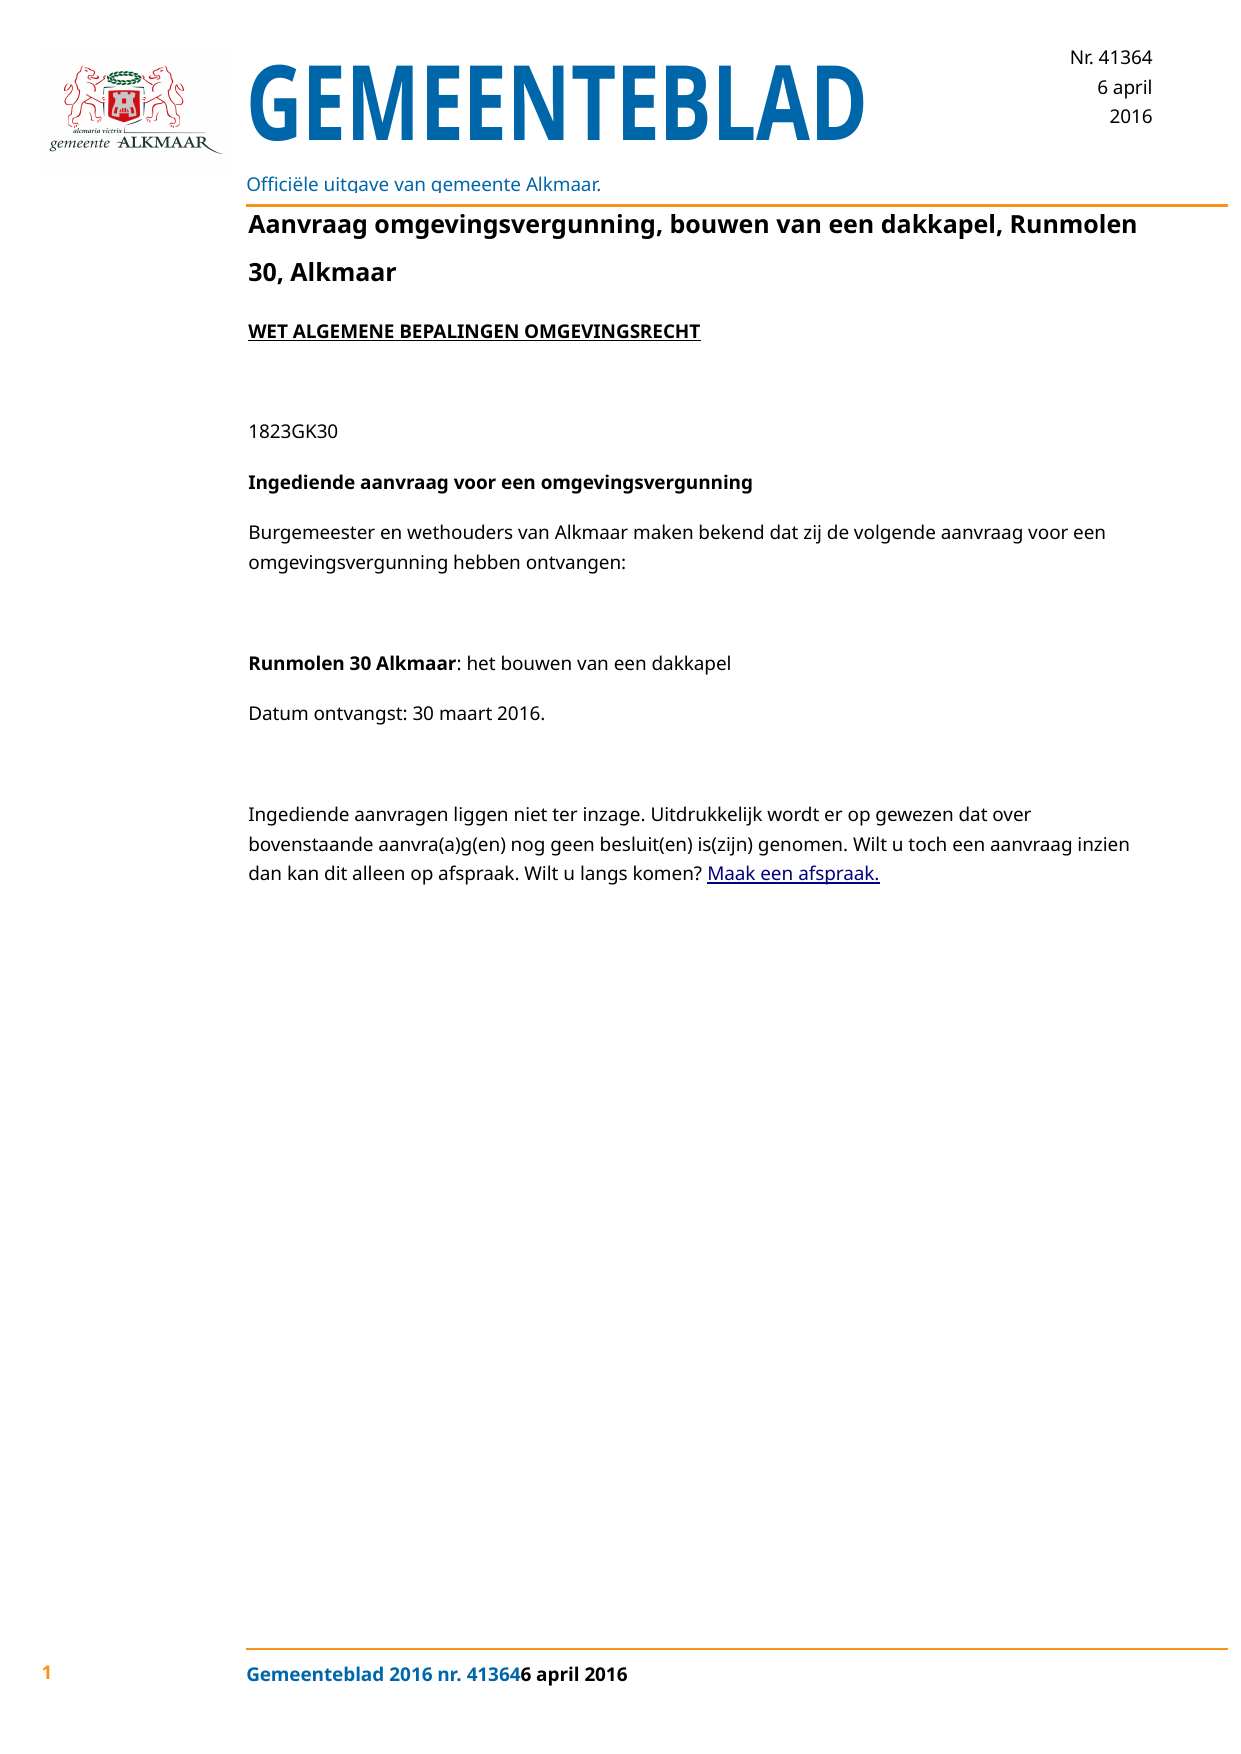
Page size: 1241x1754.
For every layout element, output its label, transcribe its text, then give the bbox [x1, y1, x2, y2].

text Ingediende aanvraag voor een omgevingsvergunning [248, 469, 1152, 495]
text Runmolen 30 Alkmaar: het bouwen van een dakkapel [248, 650, 1152, 676]
text Datum ontvangst: 30 maart 2016. [248, 700, 1152, 726]
text Burgemeester en wethouders van Alkmaar maken bekend dat zij de volgende aanvraag voor een omgevingsvergunning hebben ontvangen: [248, 519, 1152, 575]
text 1823GK30 [248, 419, 1152, 444]
text Ingediende aanvragen liggen niet ter inzage. Uitdrukkelijk wordt er op gewezen dat over bovenstaande aanvra(a)g(en) nog geen besluit(en) is(zijn) genomen. Wilt u toch een aanvraag inzien dan kan dit alleen op afspraak. Wilt u langs komen? Maak een afspraak. [248, 801, 1152, 886]
text WET ALGEMENE BEPALINGEN OMGEVINGSRECHT [248, 318, 1152, 344]
text Aanvraag omgevingsvergunning, bouwen van een dakkapel, Runmolen 30, Alkmaar [248, 207, 1152, 288]
picture [41, 47, 231, 172]
